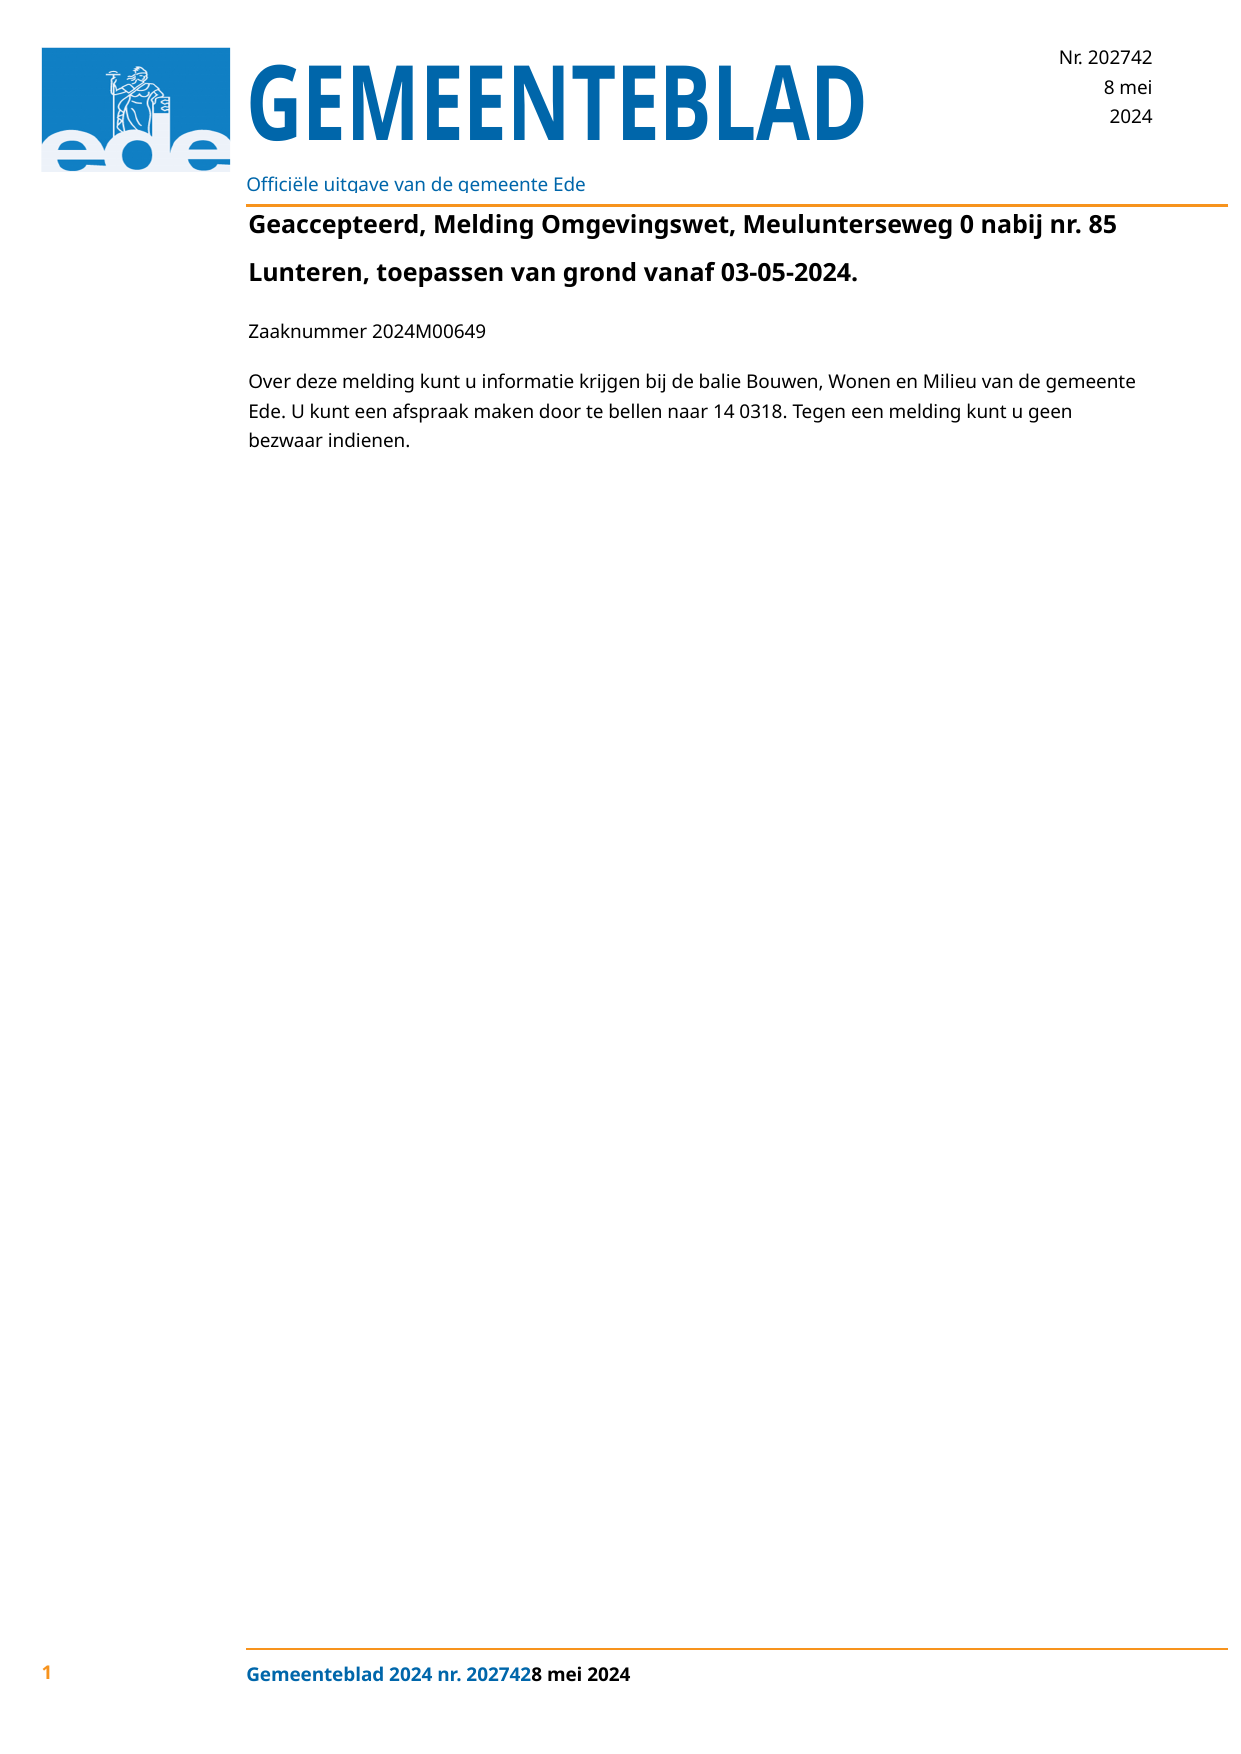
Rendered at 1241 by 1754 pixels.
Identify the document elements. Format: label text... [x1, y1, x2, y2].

text Over deze melding kunt u informatie krijgen bij de balie Bouwen, Wonen en Milieu van de gemeente Ede. U kunt een afspraak maken door te bellen naar 14 0318. Tegen een melding kunt u geen bezwaar indienen. [248, 368, 1152, 453]
picture [41, 47, 231, 172]
text Zaaknummer 2024M00649 [248, 318, 1152, 344]
text Geaccepteerd, Melding Omgevingswet, Meulunterseweg 0 nabij nr. 85 Lunteren, toepassen van grond vanaf 03-05-2024. [248, 207, 1152, 288]
